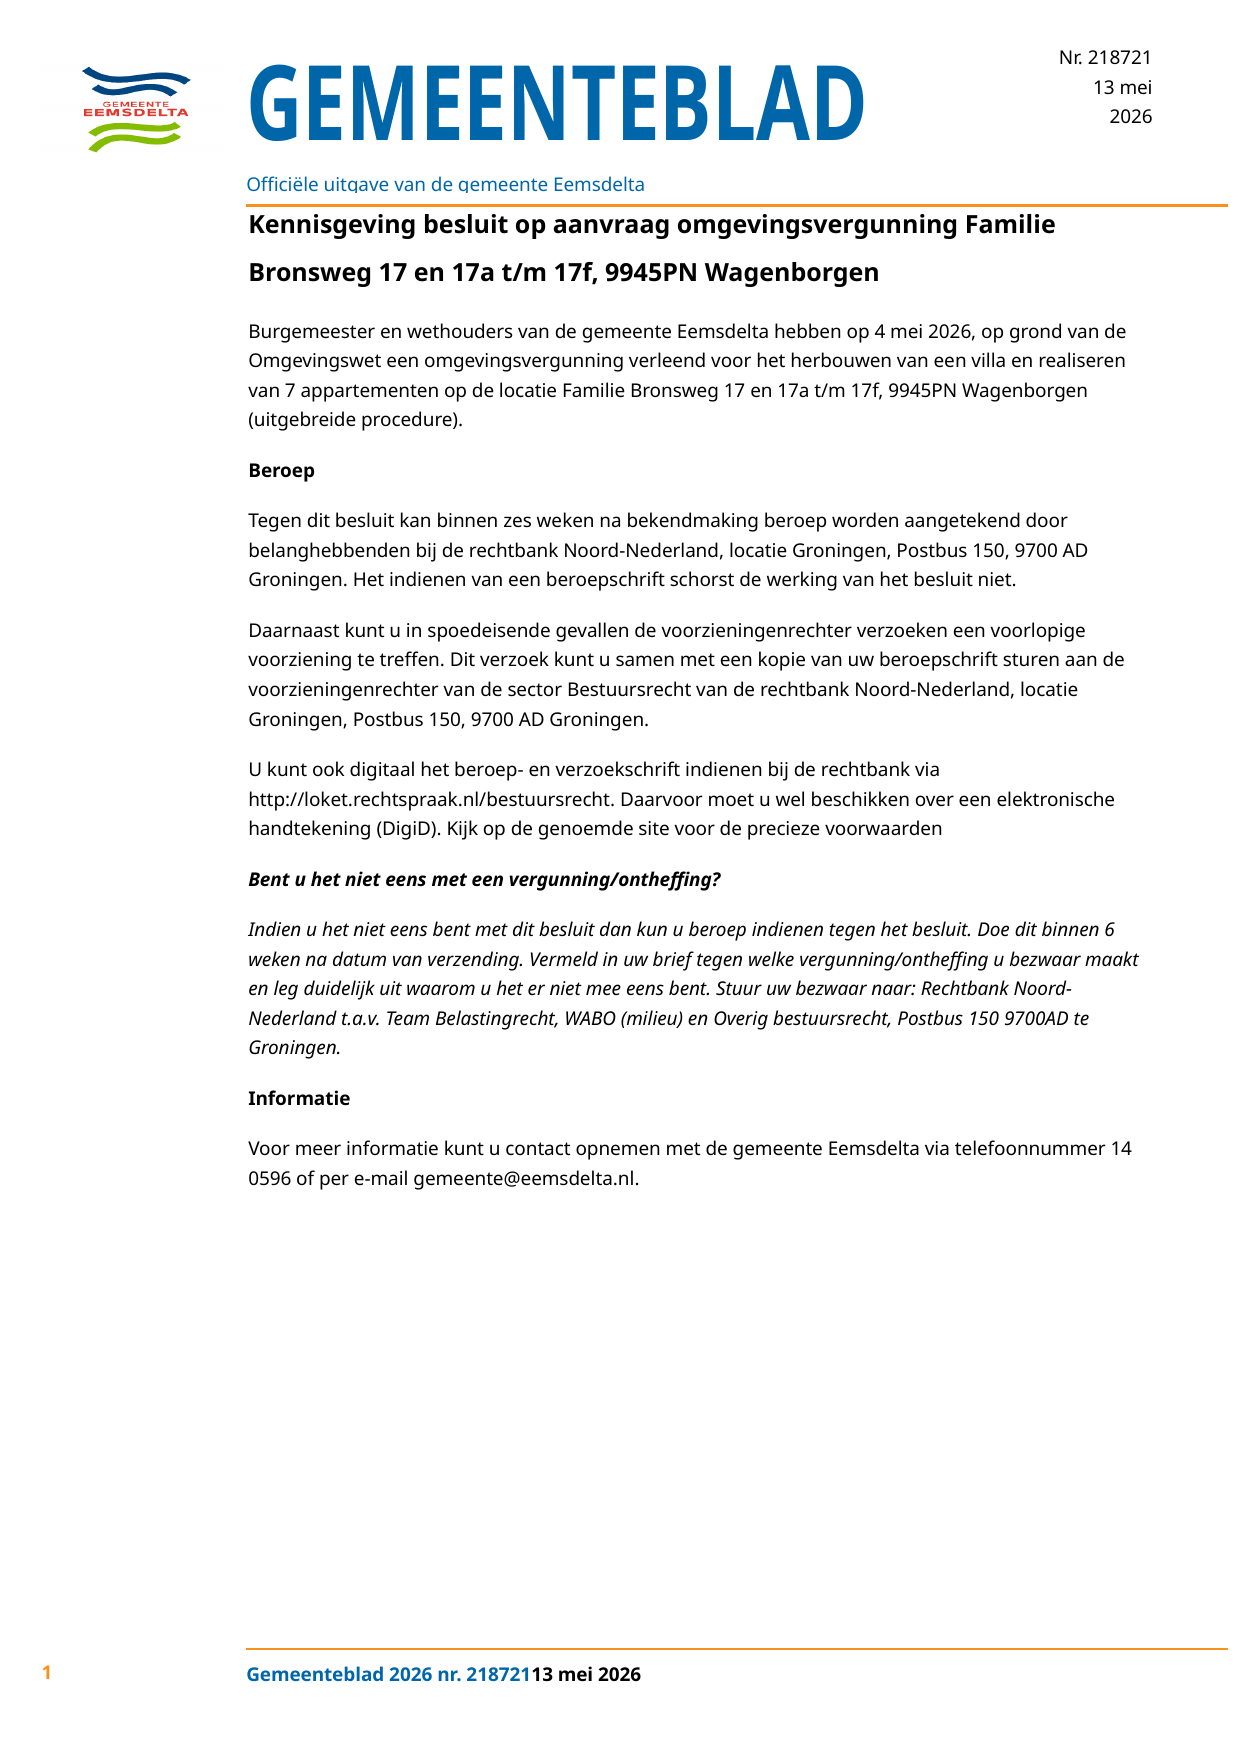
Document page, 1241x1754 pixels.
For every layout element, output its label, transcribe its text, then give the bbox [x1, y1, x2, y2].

text Tegen dit besluit kan binnen zes weken na bekendmaking beroep worden aangetekend door belanghebbenden bij de rechtbank Noord-Nederland, locatie Groningen, Postbus 150, 9700 AD Groningen. Het indienen van een beroepschrift schorst de werking van het besluit niet. [248, 507, 1152, 592]
text Bent u het niet eens met een vergunning/ontheffing? [248, 866, 1152, 892]
text Daarnaast kunt u in spoedeisende gevallen de voorzieningenrechter verzoeken een voorlopige voorziening te treffen. Dit verzoek kunt u samen met een kopie van uw beroepschrift sturen aan de voorzieningenrechter van de sector Bestuursrecht van de rechtbank Noord-Nederland, locatie Groningen, Postbus 150, 9700 AD Groningen. [248, 617, 1152, 732]
text Informatie [248, 1085, 1152, 1111]
text Kennisgeving besluit op aanvraag omgevingsvergunning Familie Bronsweg 17 en 17a t/m 17f, 9945PN Wagenborgen [248, 207, 1152, 288]
text U kunt ook digitaal het beroep- en verzoekschrift indienen bij de rechtbank via http://loket.rechtspraak.nl/bestuursrecht. Daarvoor moet u wel beschikken over een elektronische handtekening (DigiD). Kijk op de genoemde site voor de precieze voorwaarden [248, 756, 1152, 841]
text Voor meer informatie kunt u contact opnemen met de gemeente Eemsdelta via telefoonnummer 14 0596 of per e-mail gemeente@eemsdelta.nl. [248, 1135, 1152, 1191]
picture [41, 47, 231, 172]
text Burgemeester en wethouders van de gemeente Eemsdelta hebben op 4 mei 2026, op grond van de Omgevingswet een omgevingsvergunning verleend voor het herbouwen van een villa en realiseren van 7 appartementen op de locatie Familie Bronsweg 17 en 17a t/m 17f, 9945PN Wagenborgen (uitgebreide procedure). [248, 318, 1152, 432]
text Indien u het niet eens bent met dit besluit dan kun u beroep indienen tegen het besluit. Doe dit binnen 6 weken na datum van verzending. Vermeld in uw brief tegen welke vergunning/ontheffing u bezwaar maakt en leg duidelijk uit waarom u het er niet mee eens bent. Stuur uw bezwaar naar: Rechtbank Noord-Nederland t.a.v. Team Belastingrecht, WABO (milieu) en Overig bestuursrecht, Postbus 150 9700AD te Groningen. [248, 916, 1152, 1060]
text Beroep [248, 457, 1152, 483]
